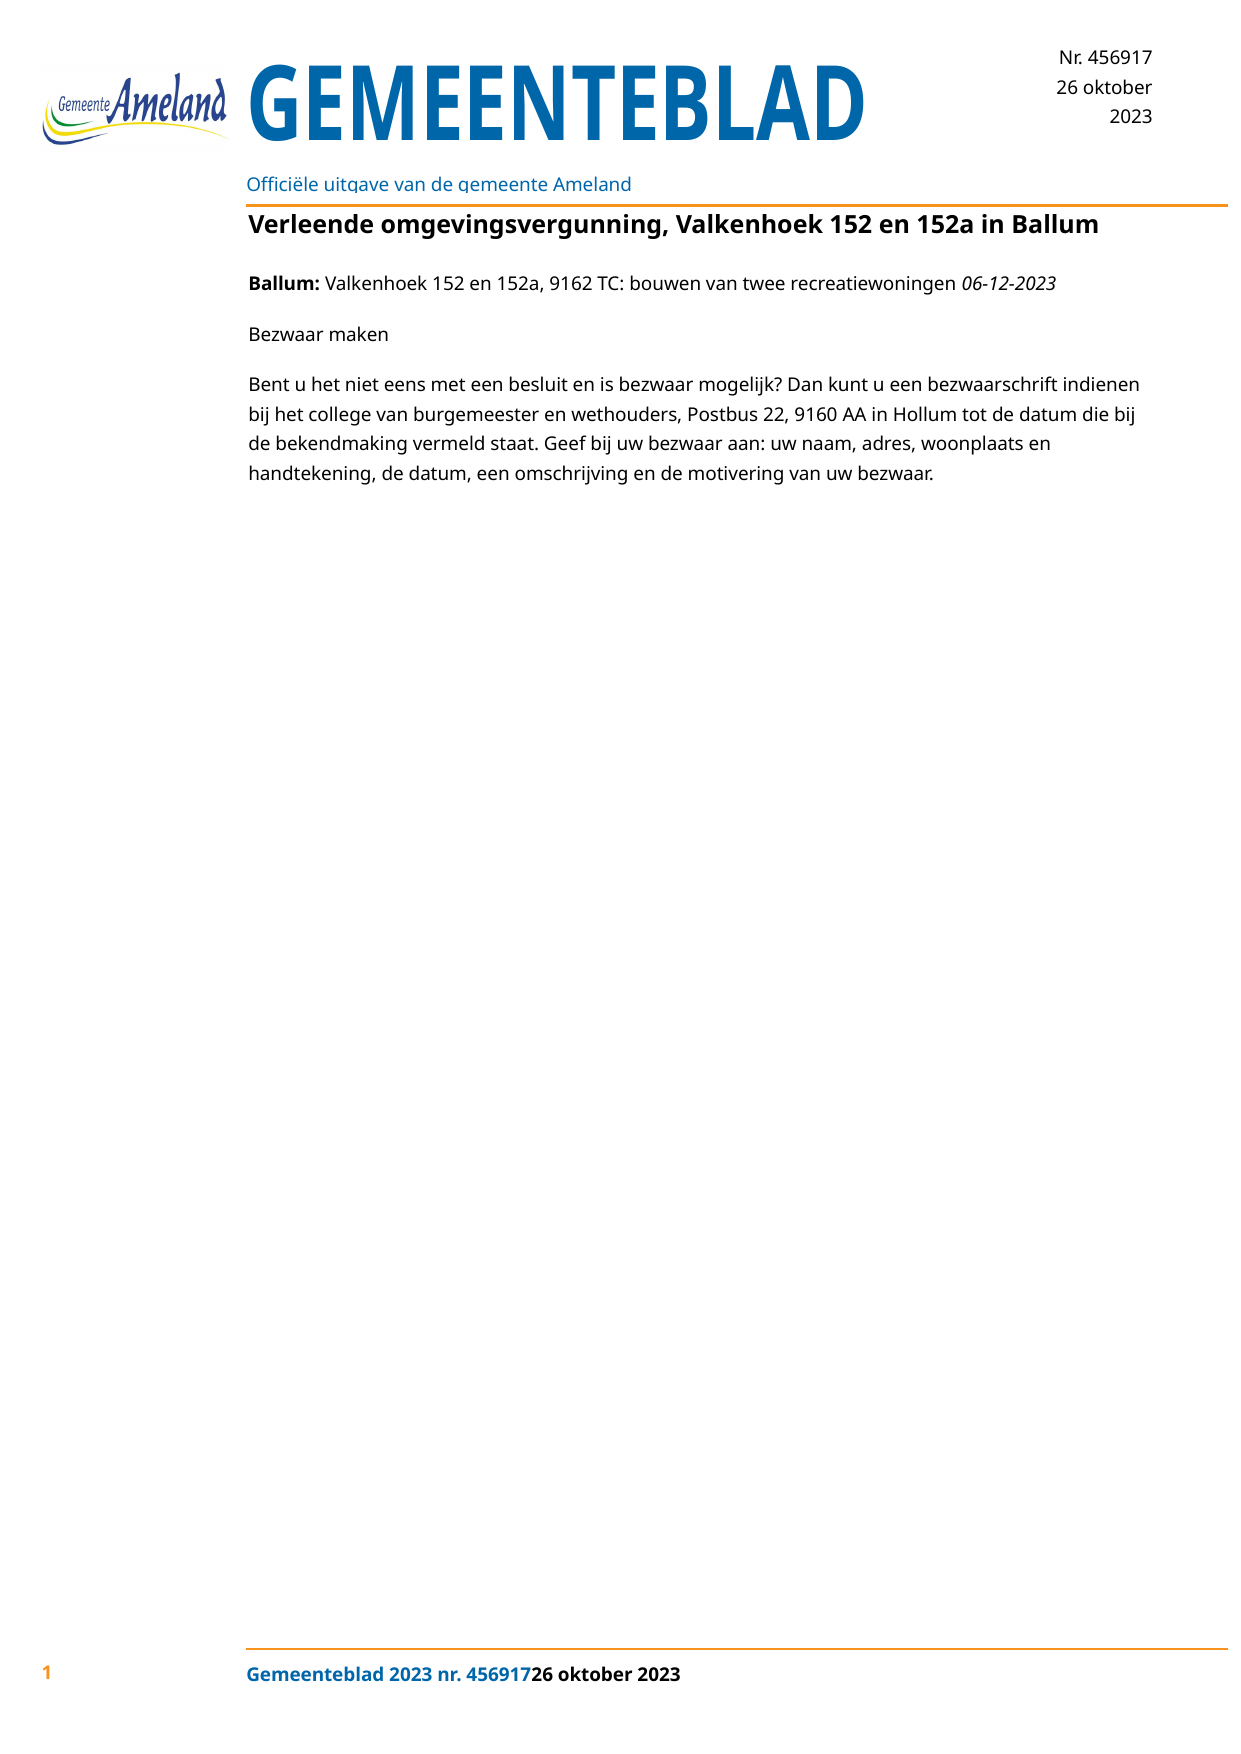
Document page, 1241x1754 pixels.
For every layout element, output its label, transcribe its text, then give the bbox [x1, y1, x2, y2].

text Ballum: Valkenhoek 152 en 152a, 9162 TC: bouwen van twee recreatiewoningen 06-12-2023 [248, 270, 1152, 296]
text Verleende omgevingsvergunning, Valkenhoek 152 en 152a in Ballum [248, 207, 1152, 241]
text Bezwaar maken [248, 321, 1152, 346]
picture [41, 47, 231, 172]
text Bent u het niet eens met een besluit en is bezwaar mogelijk? Dan kunt u een bezwaarschrift indienen bij het college van burgemeester en wethouders, Postbus 22, 9160 AA in Hollum tot de datum die bij de bekendmaking vermeld staat. Geef bij uw bezwaar aan: uw naam, adres, woonplaats en handtekening, de datum, een omschrijving en de motivering van uw bezwaar. [248, 371, 1152, 486]
